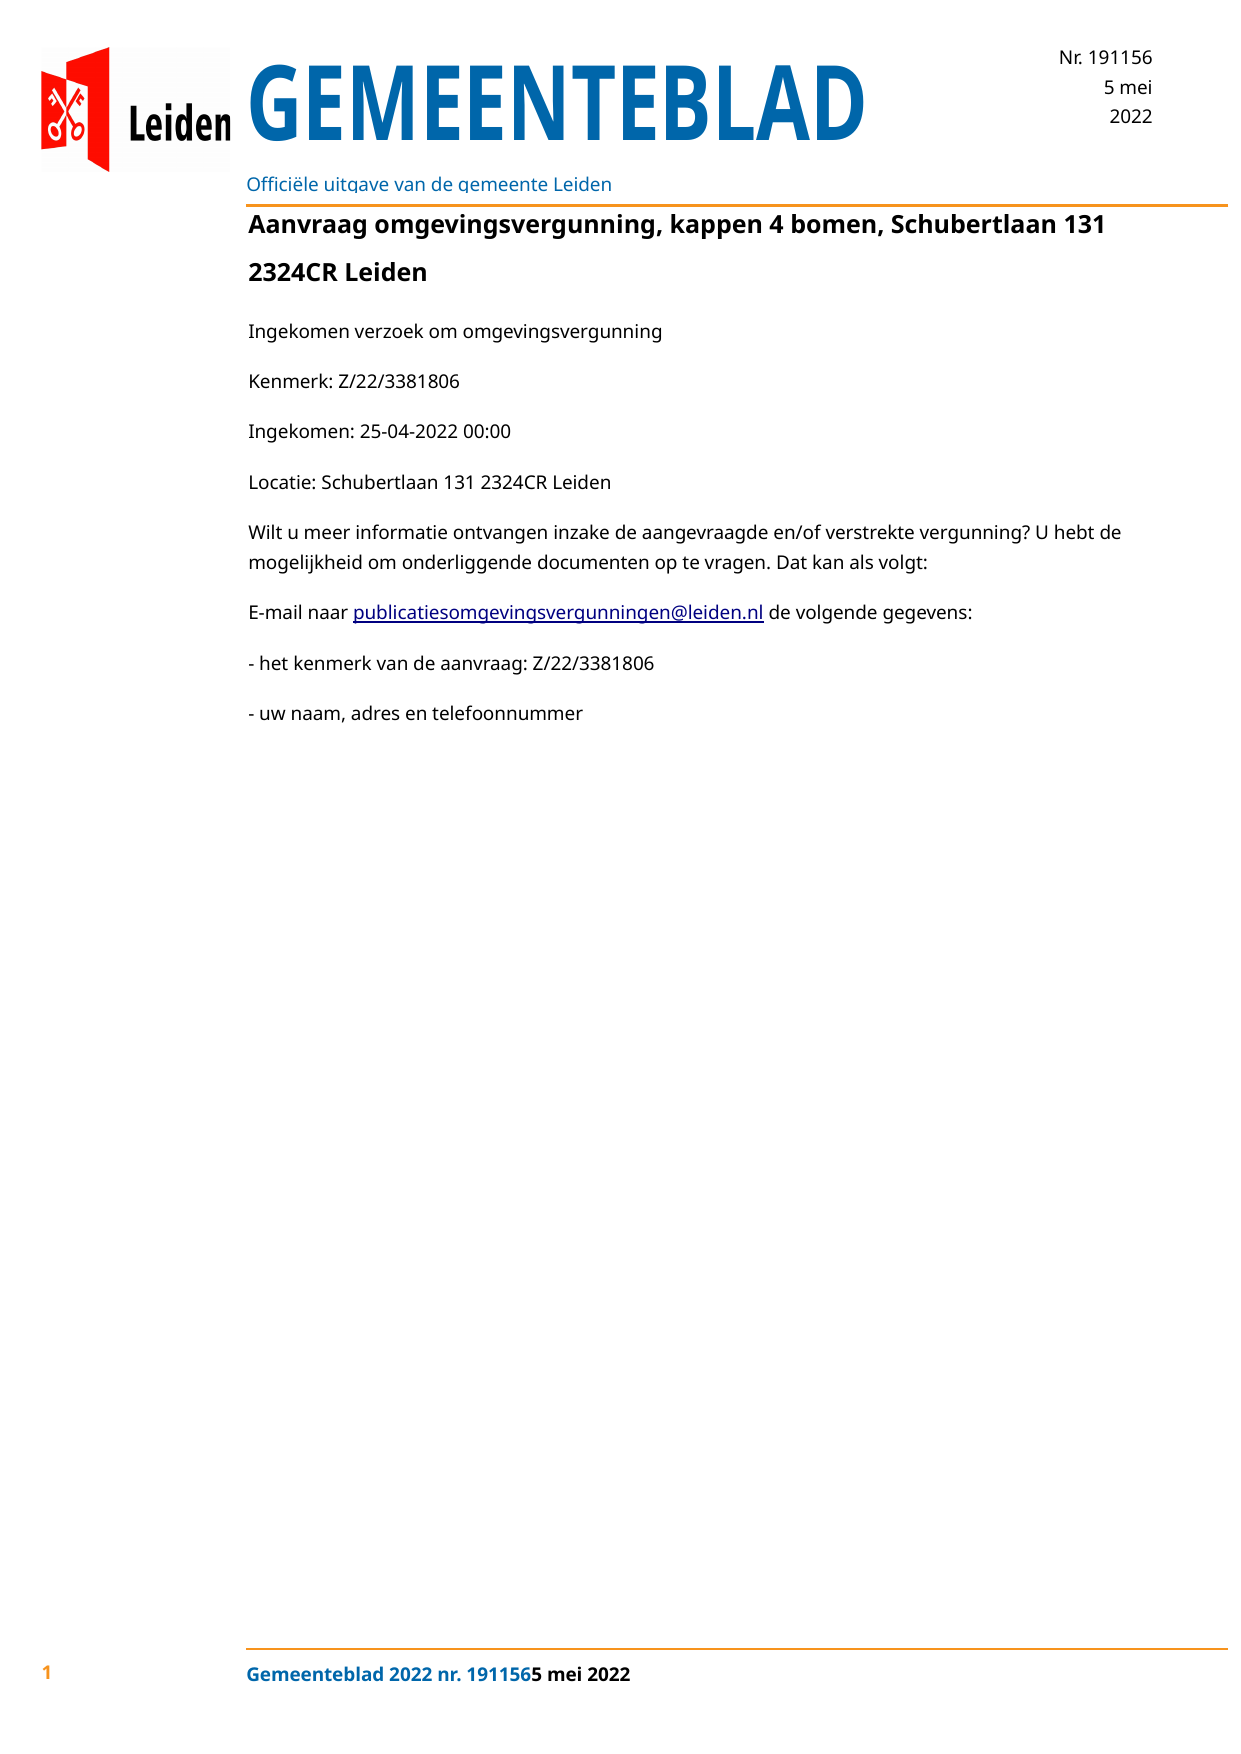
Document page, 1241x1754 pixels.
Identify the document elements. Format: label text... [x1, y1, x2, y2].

text - het kenmerk van de aanvraag: Z/22/3381806 [248, 650, 1152, 676]
text Locatie: Schubertlaan 131 2324CR Leiden [248, 469, 1152, 495]
text Wilt u meer informatie ontvangen inzake de aangevraagde en/of verstrekte vergunning? U hebt de mogelijkheid om onderliggende documenten op te vragen. Dat kan als volgt: [248, 519, 1152, 575]
picture [41, 47, 231, 172]
text Kenmerk: Z/22/3381806 [248, 368, 1152, 394]
text E-mail naar publicatiesomgevingsvergunningen@leiden.nl de volgende gegevens: [248, 599, 1152, 625]
text Aanvraag omgevingsvergunning, kappen 4 bomen, Schubertlaan 131 2324CR Leiden [248, 207, 1152, 288]
text - uw naam, adres en telefoonnummer [248, 700, 1152, 726]
text Ingekomen: 25-04-2022 00:00 [248, 419, 1152, 444]
text Ingekomen verzoek om omgevingsvergunning [248, 318, 1152, 344]
